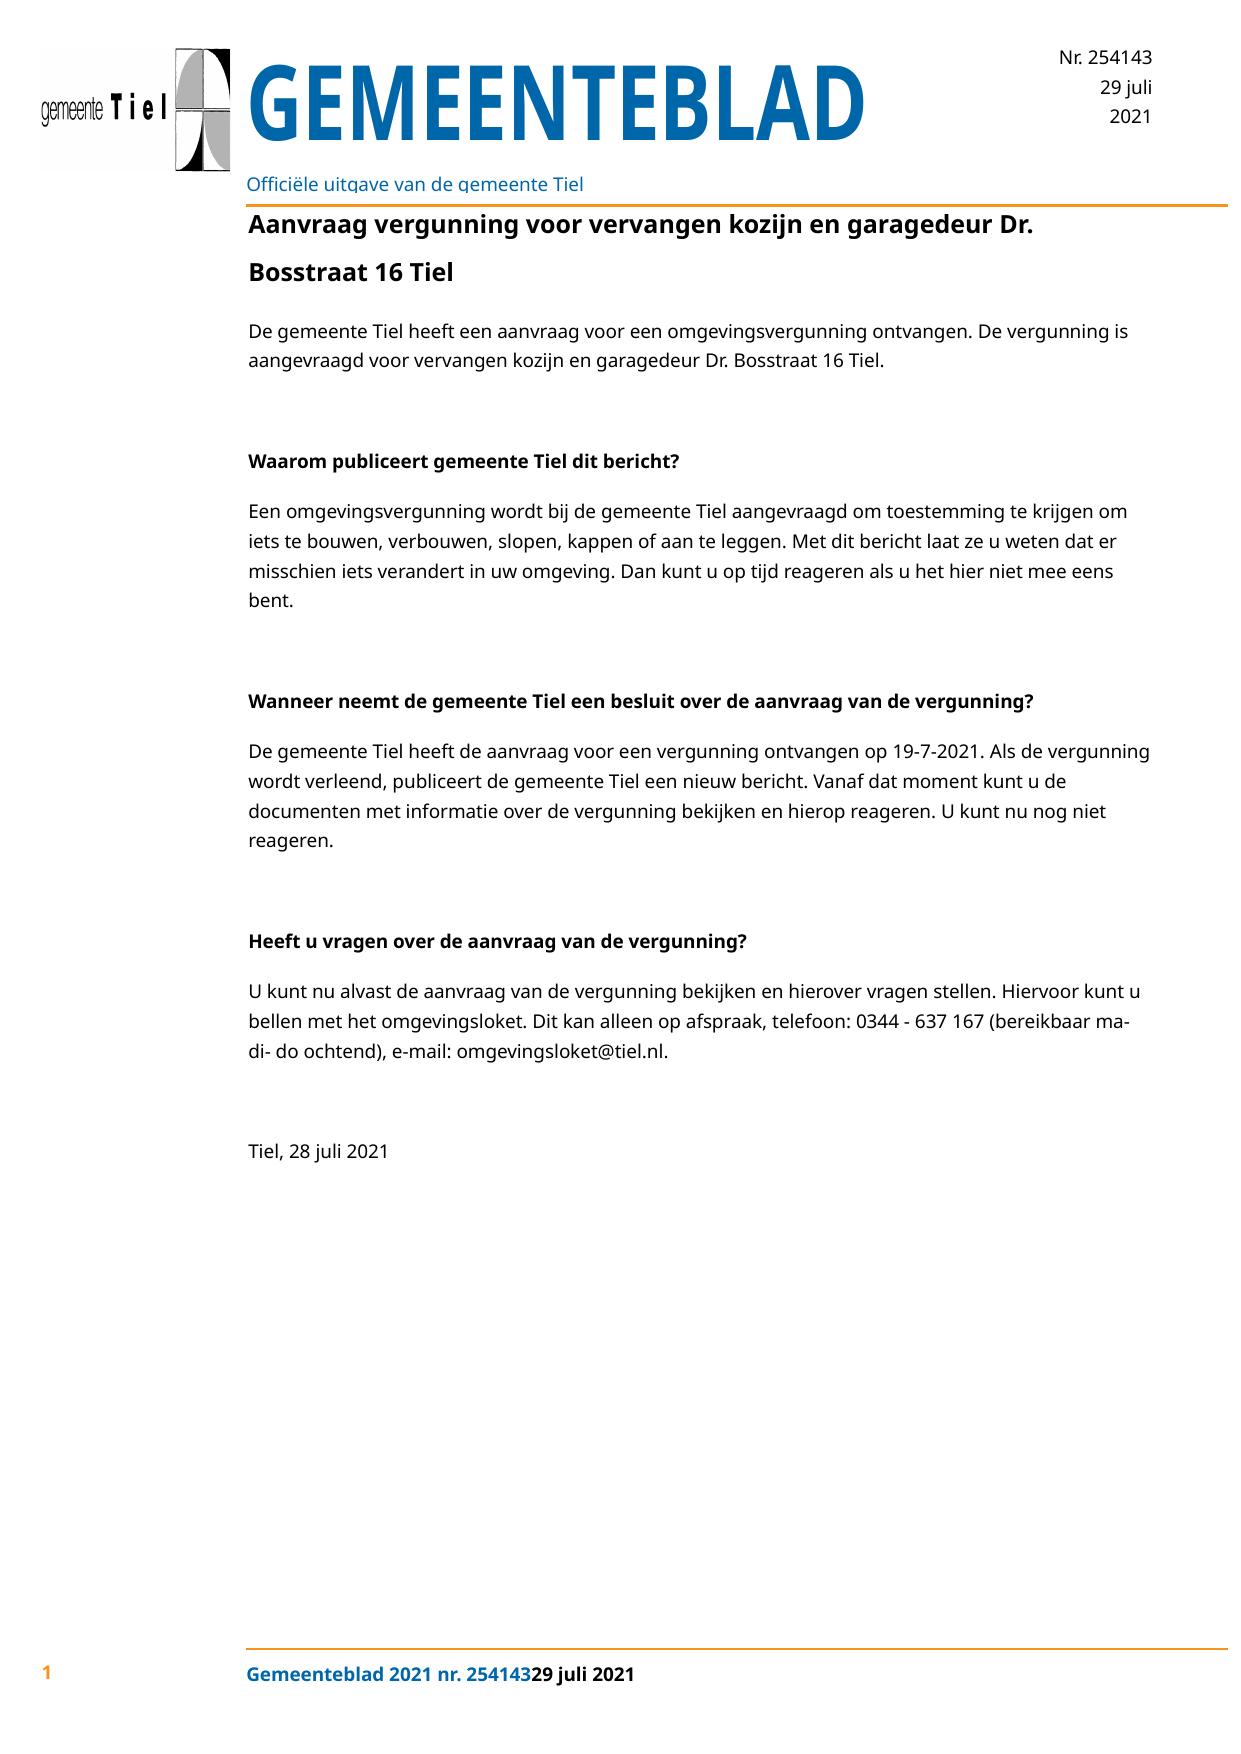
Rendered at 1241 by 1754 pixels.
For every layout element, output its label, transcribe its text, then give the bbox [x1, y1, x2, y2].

text Waarom publiceert gemeente Tiel dit bericht? [248, 448, 1152, 474]
text Een omgevingsvergunning wordt bij de gemeente Tiel aangevraagd om toestemming te krijgen om iets te bouwen, verbouwen, slopen, kappen of aan te leggen. Met dit bericht laat ze u weten dat er misschien iets verandert in uw omgeving. Dan kunt u op tijd reageren als u het hier niet mee eens bent. [248, 499, 1152, 613]
text De gemeente Tiel heeft een aanvraag voor een omgevingsvergunning ontvangen. De vergunning is aangevraagd voor vervangen kozijn en garagedeur Dr. Bosstraat 16 Tiel. [248, 318, 1152, 373]
text De gemeente Tiel heeft de aanvraag voor een vergunning ontvangen op 19-7-2021. Als de vergunning wordt verleend, publiceert de gemeente Tiel een nieuw bericht. Vanaf dat moment kunt u de documenten met informatie over de vergunning bekijken en hierop reageren. U kunt nu nog niet reageren. [248, 739, 1152, 853]
text Heeft u vragen over de aanvraag van de vergunning? [248, 928, 1152, 954]
text Aanvraag vergunning voor vervangen kozijn en garagedeur Dr. Bosstraat 16 Tiel [248, 207, 1152, 288]
text Tiel, 28 juli 2021 [248, 1139, 1152, 1164]
text U kunt nu alvast de aanvraag van de vergunning bekijken en hierover vragen stellen. Hiervoor kunt u bellen met het omgevingsloket. Dit kan alleen op afspraak, telefoon: 0344 - 637 167 (bereikbaar ma-di- do ochtend), e-mail: omgevingsloket@tiel.nl. [248, 979, 1152, 1064]
text Wanneer neemt de gemeente Tiel een besluit over de aanvraag van de vergunning? [248, 688, 1152, 714]
picture [41, 47, 231, 172]
